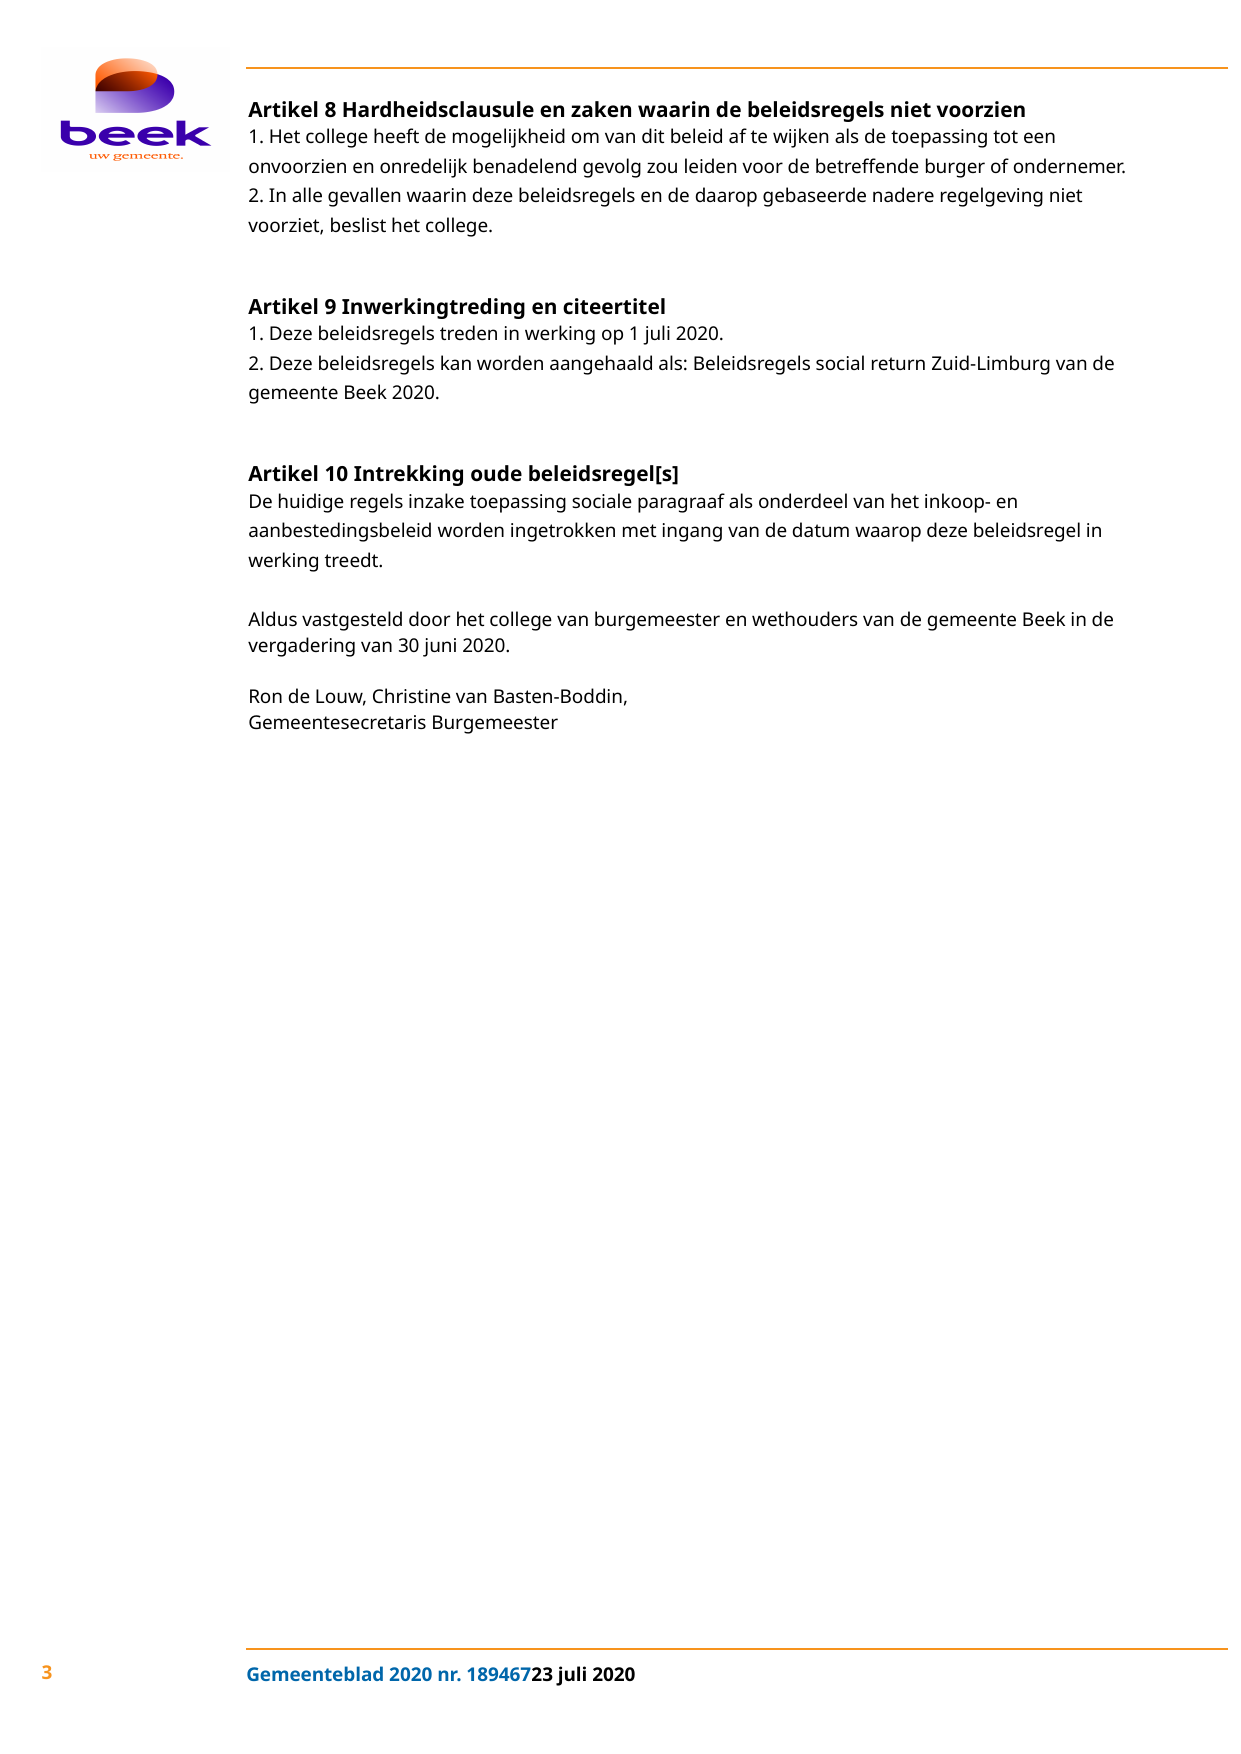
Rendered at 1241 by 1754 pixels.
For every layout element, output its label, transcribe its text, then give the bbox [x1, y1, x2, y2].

text Artikel 9 Inwerkingtreding en citeertitel [248, 292, 1152, 320]
text 2. Deze beleidsregels kan worden aangehaald als: Beleidsregels social return Zuid-Limburg van de gemeente Beek 2020. [248, 350, 1152, 405]
text Gemeentesecretaris Burgemeester [248, 709, 1152, 735]
text 1. Deze beleidsregels treden in werking op 1 juli 2020. [248, 320, 1152, 346]
text Artikel 8 Hardheidsclausule en zaken waarin de beleidsregels niet voorzien [248, 95, 1152, 123]
picture [41, 47, 231, 172]
text Ron de Louw, Christine van Basten-Boddin, [248, 683, 1152, 709]
text 2. In alle gevallen waarin deze beleidsregels en de daarop gebaseerde nadere regelgeving niet voorziet, beslist het college. [248, 182, 1152, 238]
text Aldus vastgesteld door het college van burgemeester en wethouders van de gemeente Beek in de vergadering van 30 juni 2020. [248, 606, 1152, 658]
text De huidige regels inzake toepassing sociale paragraaf als onderdeel van het inkoop- en aanbestedingsbeleid worden ingetrokken met ingang van de datum waarop deze beleidsregel in werking treedt. [248, 488, 1152, 573]
text 1. Het college heeft de mogelijkheid om van dit beleid af te wijken als de toepassing tot een onvoorzien en onredelijk benadelend gevolg zou leiden voor de betreffende burger of ondernemer. [248, 123, 1152, 178]
text Artikel 10 Intrekking oude beleidsregel[s] [248, 459, 1152, 488]
